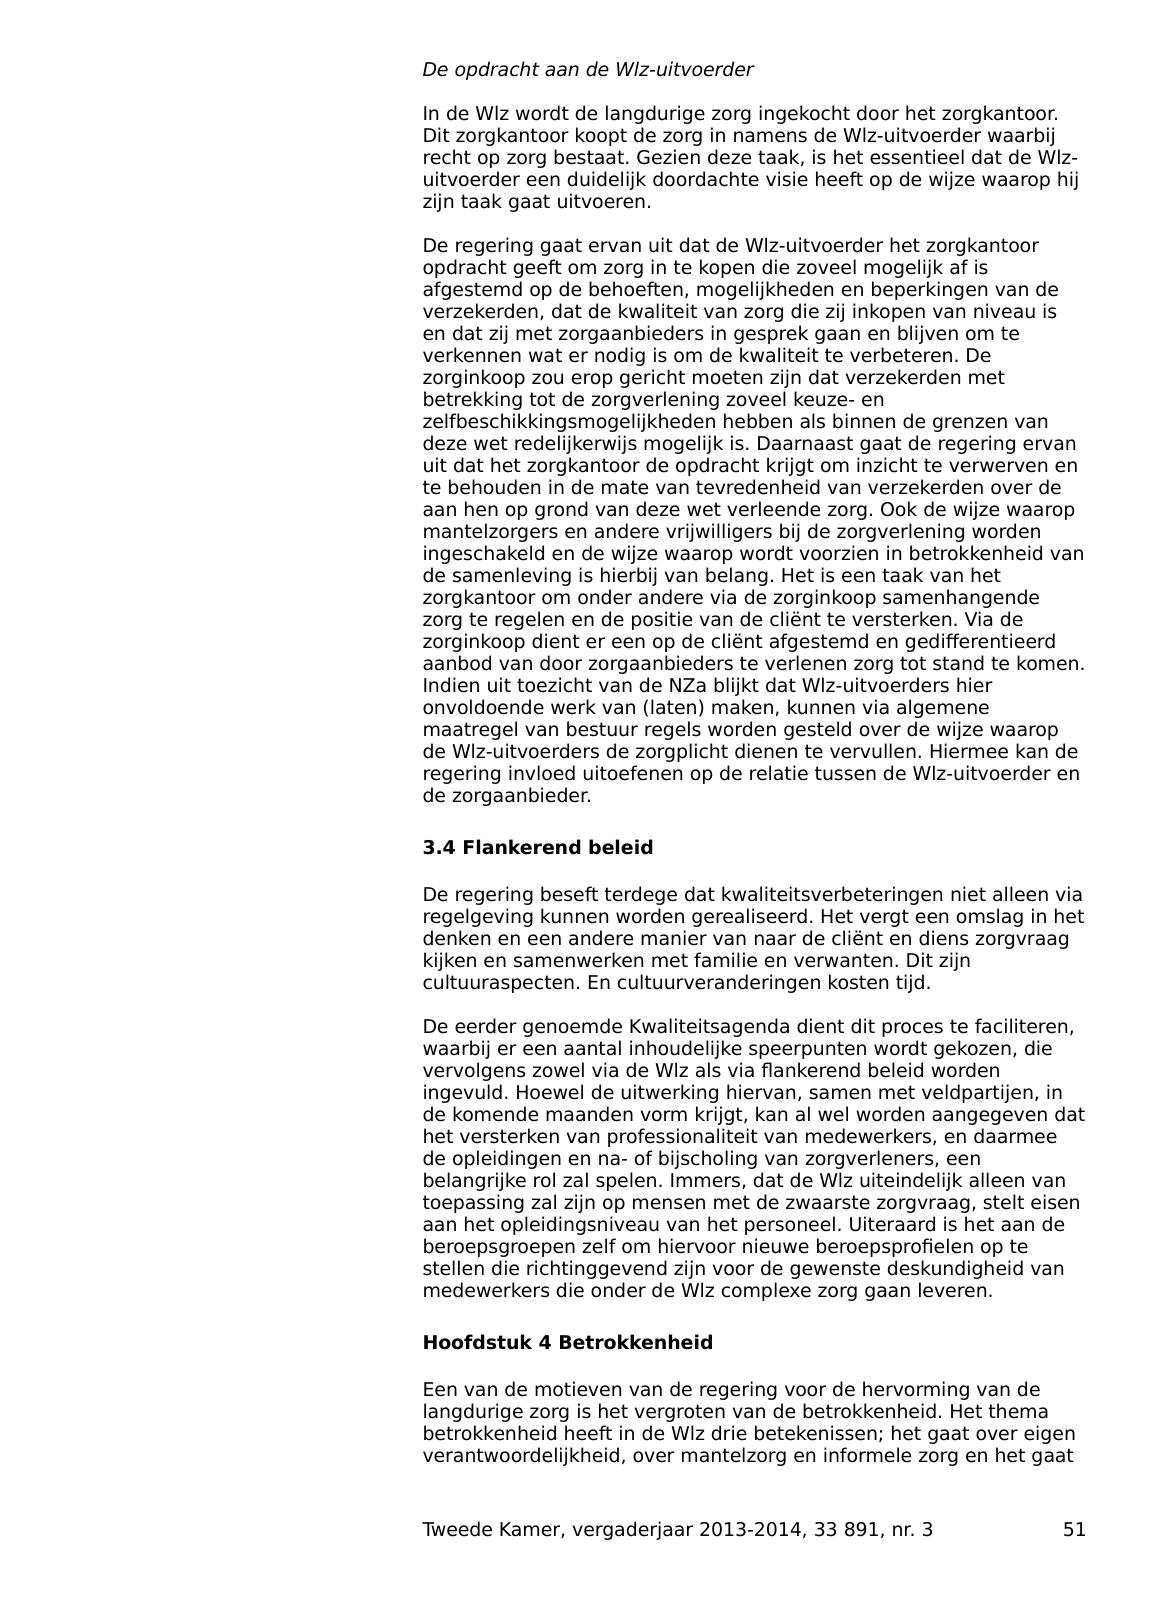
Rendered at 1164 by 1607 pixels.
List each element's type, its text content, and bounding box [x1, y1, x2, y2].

text De regering gaat ervan uit dat de Wlz-uitvoerder het zorgkantoor opdracht geeft om zorg in te kopen die zoveel mogelijk af is afgestemd op de behoeften, mogelijkheden en beperkingen van de verzekerden, dat de kwaliteit van zorg die zij inkopen van niveau is en dat zij met zorgaanbieders in gesprek gaan en blijven om te verkennen wat er nodig is om de kwaliteit te verbeteren. De zorginkoop zou erop gericht moeten zijn dat verzekerden met betrekking tot de zorgverlening zoveel keuze- en zelfbeschikkingsmogelijkheden hebben als binnen de grenzen van deze wet redelijkerwijs mogelijk is. Daarnaast gaat de regering ervan uit dat het zorgkantoor de opdracht krijgt om inzicht te verwerven en te behouden in de mate van tevredenheid van verzekerden over de aan hen op grond van deze wet verleende zorg. Ook de wijze waarop mantelzorgers en andere vrijwilligers bij de zorgverlening worden ingeschakeld en de wijze waarop wordt voorzien in betrokkenheid van de samenleving is hierbij van belang. Het is een taak van het zorgkantoor om onder andere via de zorginkoop samenhangende zorg te regelen en de positie van de cliënt te versterken. Via de zorginkoop dient er een op de cliënt afgestemd en gedifferentieerd aanbod van door zorgaanbieders te verlenen zorg tot stand te komen. [422, 235, 1087, 675]
subtitle De opdracht aan de Wlz-uitvoerder [422, 59, 1087, 81]
subtitle 3.4 Flankerend beleid [422, 837, 1087, 859]
subtitle Hoofdstuk 4 Betrokkenheid [422, 1332, 1087, 1353]
text In de Wlz wordt de langdurige zorg ingekocht door het zorgkantoor. Dit zorgkantoor koopt de zorg in namens de Wlz-uitvoerder waarbij recht op zorg bestaat. Gezien deze taak, is het essentieel dat de Wlz-uitvoerder een duidelijk doordachte visie heeft op de wijze waarop hij zijn taak gaat uitvoeren. [422, 103, 1087, 213]
text Een van de motieven van de regering voor de hervorming van de langdurige zorg is het vergroten van de betrokkenheid. Het thema betrokkenheid heeft in de Wlz drie betekenissen; het gaat over eigen verantwoordelijkheid, over mantelzorg en informele zorg en het gaat [422, 1378, 1087, 1466]
text Indien uit toezicht van de NZa blijkt dat Wlz-uitvoerders hier onvoldoende werk van (laten) maken, kunnen via algemene maatregel van bestuur regels worden gesteld over de wijze waarop de Wlz-uitvoerders de zorgplicht dienen te vervullen. Hiermee kan de regering invloed uitoefenen op de relatie tussen de Wlz-uitvoerder en de zorgaanbieder. [422, 675, 1087, 807]
text De eerder genoemde Kwaliteitsagenda dient dit proces te faciliteren, waarbij er een aantal inhoudelijke speerpunten wordt gekozen, die vervolgens zowel via de Wlz als via flankerend beleid worden ingevuld. Hoewel de uitwerking hiervan, samen met veldpartijen, in de komende maanden vorm krijgt, kan al wel worden aangegeven dat het versterken van professionaliteit van medewerkers, en daarmee de opleidingen en na- of bijscholing van zorgverleners, een belangrijke rol zal spelen. Immers, dat de Wlz uiteindelijk alleen van toepassing zal zijn op mensen met de zwaarste zorgvraag, stelt eisen aan het opleidingsniveau van het personeel. Uiteraard is het aan de beroepsgroepen zelf om hiervoor nieuwe beroepsprofielen op te stellen die richtinggevend zijn voor de gewenste deskundigheid van medewerkers die onder de Wlz complexe zorg gaan leveren. [422, 1016, 1087, 1302]
text De regering beseft terdege dat kwaliteitsverbeteringen niet alleen via regelgeving kunnen worden gerealiseerd. Het vergt een omslag in het denken en een andere manier van naar de cliënt en diens zorgvraag kijken en samenwerken met familie en verwanten. Dit zijn cultuuraspecten. En cultuurveranderingen kosten tijd. [422, 884, 1087, 994]
